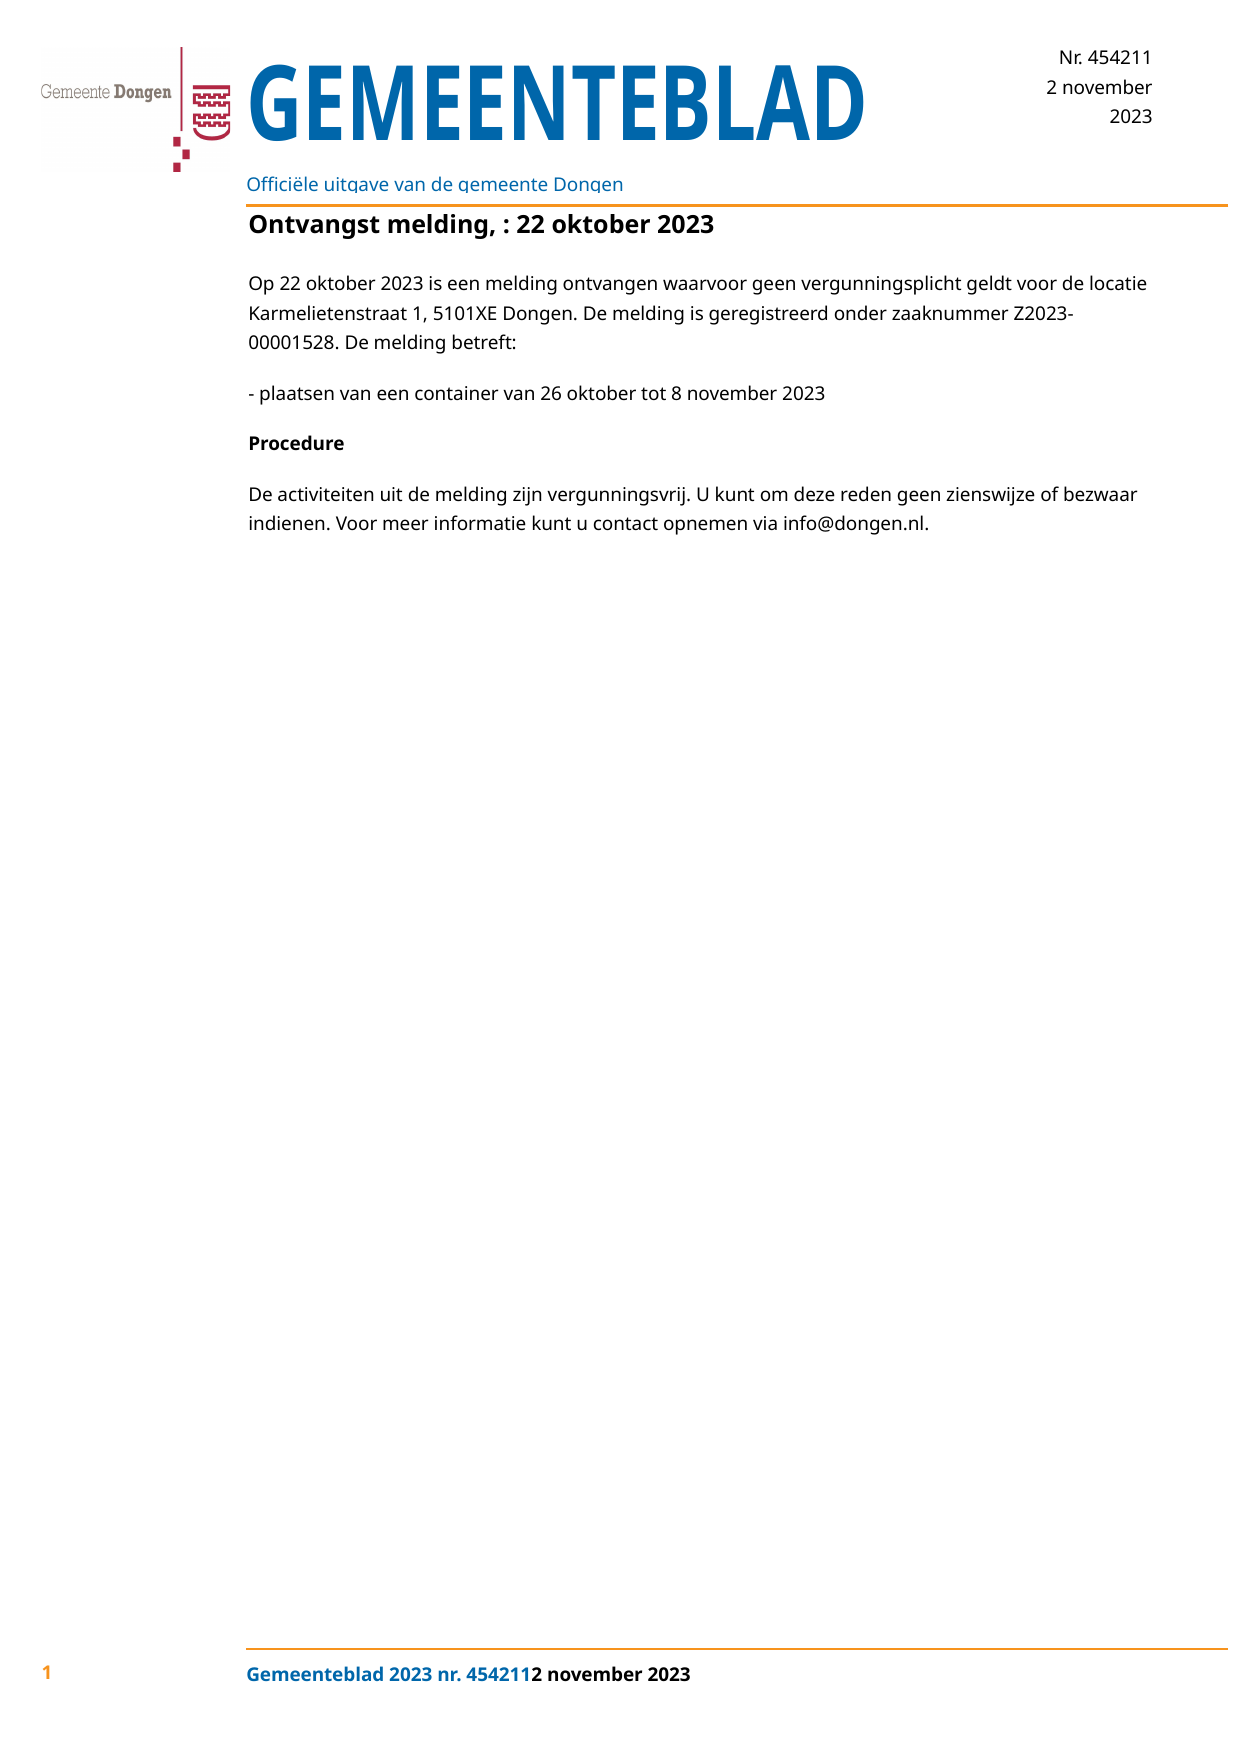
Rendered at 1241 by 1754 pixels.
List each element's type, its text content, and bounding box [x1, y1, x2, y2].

text De activiteiten uit de melding zijn vergunningsvrij. U kunt om deze reden geen zienswijze of bezwaar indienen. Voor meer informatie kunt u contact opnemen via info@dongen.nl. [248, 481, 1152, 536]
picture [41, 47, 231, 172]
text Ontvangst melding, : 22 oktober 2023 [248, 207, 1152, 241]
text - plaatsen van een container van 26 oktober tot 8 november 2023 [248, 380, 1152, 406]
text Procedure [248, 430, 1152, 456]
text Op 22 oktober 2023 is een melding ontvangen waarvoor geen vergunningsplicht geldt voor de locatie Karmelietenstraat 1, 5101XE Dongen. De melding is geregistreerd onder zaaknummer Z2023-00001528. De melding betreft: [248, 270, 1152, 355]
